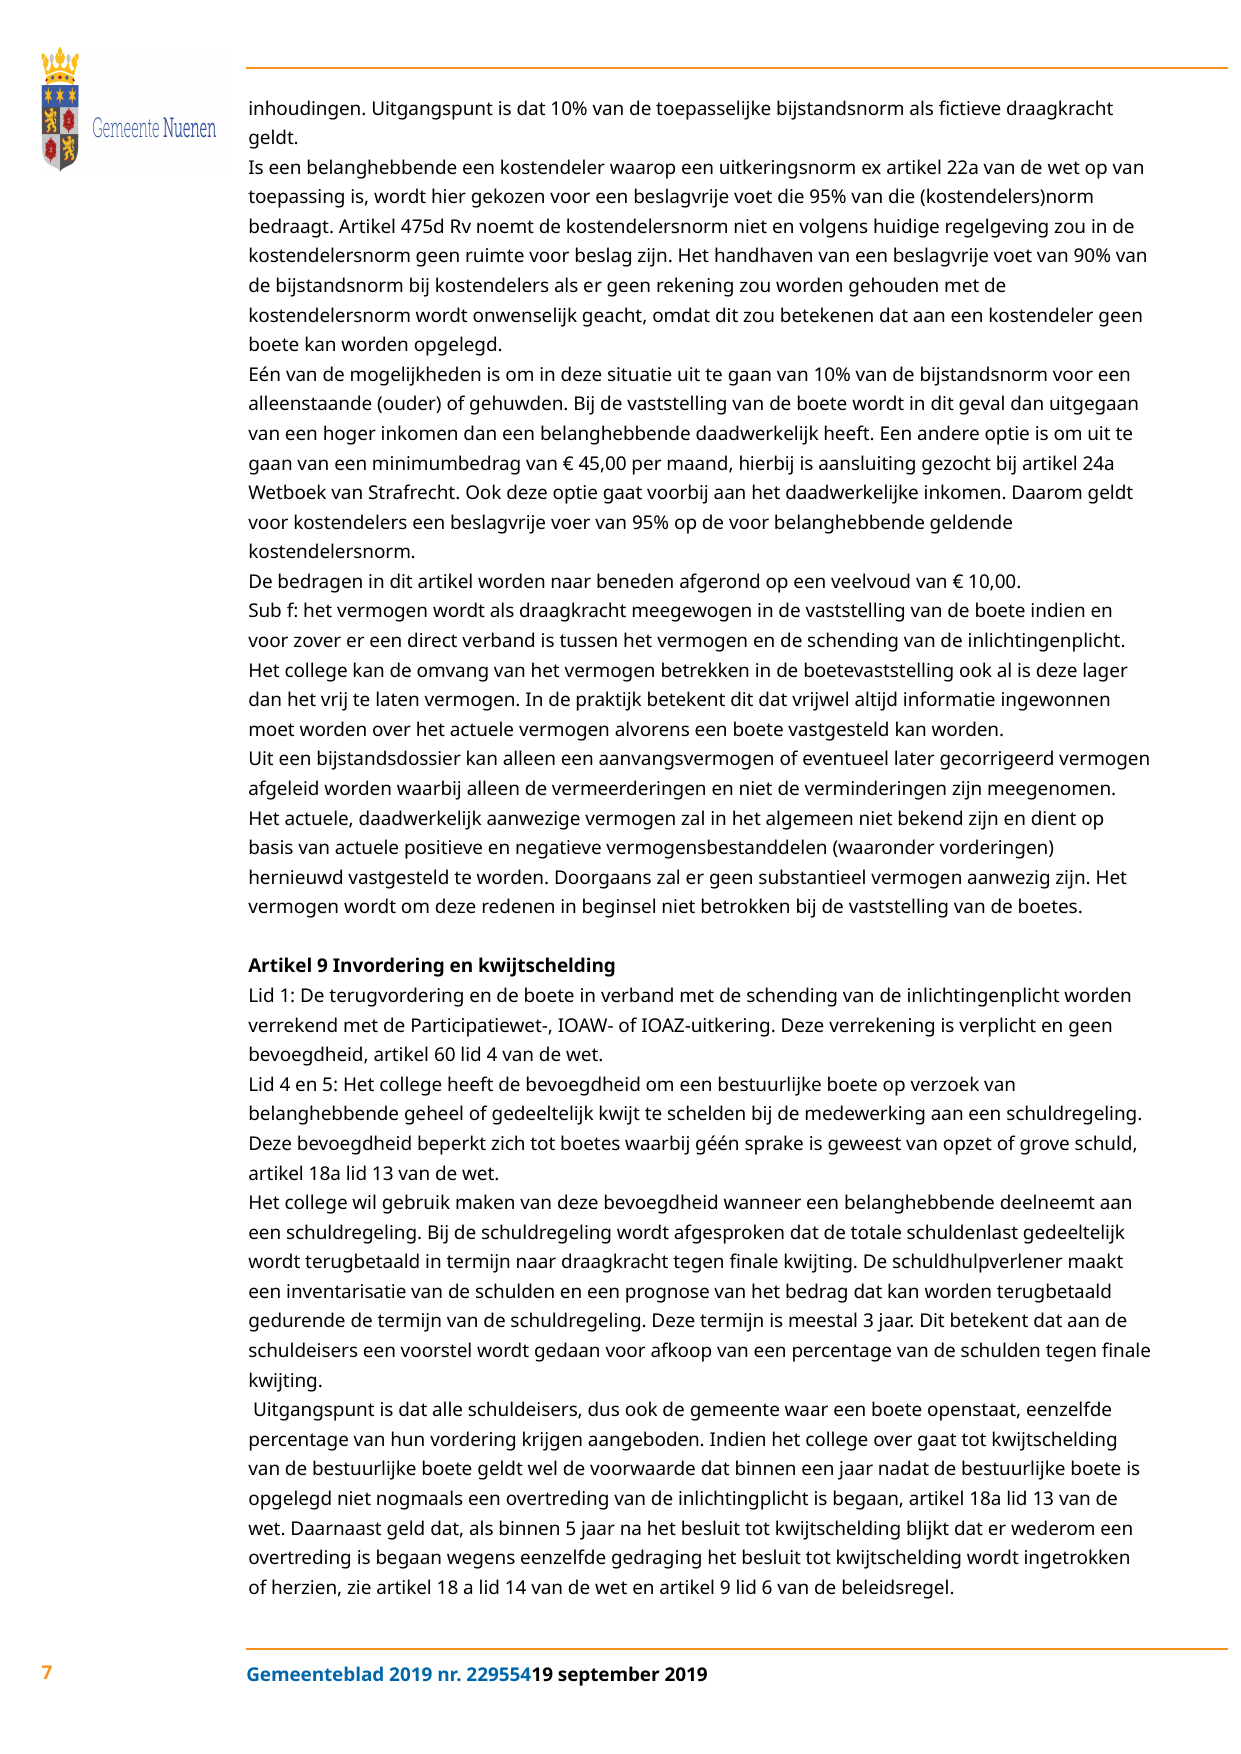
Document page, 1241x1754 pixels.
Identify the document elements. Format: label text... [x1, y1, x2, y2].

text Sub f: het vermogen wordt als draagkracht meegewogen in de vaststelling van de boete indien en voor zover er een direct verband is tussen het vermogen en de schending van de inlichtingenplicht. [248, 598, 1152, 653]
text Uit een bijstandsdossier kan alleen een aanvangsvermogen of eventueel later gecorrigeerd vermogen afgeleid worden waarbij alleen de vermeerderingen en niet de verminderingen zijn meegenomen. Het actuele, daadwerkelijk aanwezige vermogen zal in het algemeen niet bekend zijn en dient op basis van actuele positieve en negatieve vermogensbestanddelen (waaronder vorderingen) hernieuwd vastgesteld te worden. Doorgaans zal er geen substantieel vermogen aanwezig zijn. Het vermogen wordt om deze redenen in beginsel niet betrokken bij de vaststelling van de boetes. [248, 746, 1152, 919]
text inhoudingen. Uitgangspunt is dat 10% van de toepasselijke bijstandsnorm als fictieve draagkracht geldt. [248, 95, 1152, 150]
text Lid 4 en 5: Het college heeft de bevoegdheid om een bestuurlijke boete op verzoek van belanghebbende geheel of gedeeltelijk kwijt te schelden bij de medewerking aan een schuldregeling. Deze bevoegdheid beperkt zich tot boetes waarbij géén sprake is geweest van opzet of grove schuld, artikel 18a lid 13 van de wet. [248, 1071, 1152, 1186]
text Het college kan de omvang van het vermogen betrekken in de boetevaststelling ook al is deze lager dan het vrij te laten vermogen. In de praktijk betekent dit dat vrijwel altijd informatie ingewonnen moet worden over het actuele vermogen alvorens een boete vastgesteld kan worden. [248, 657, 1152, 742]
text Uitgangspunt is dat alle schuldeisers, dus ook de gemeente waar een boete openstaat, eenzelfde percentage van hun vordering krijgen aangeboden. Indien het college over gaat tot kwijtschelding van de bestuurlijke boete geldt wel de voorwaarde dat binnen een jaar nadat de bestuurlijke boete is opgelegd niet nogmaals een overtreding van de inlichtingplicht is begaan, artikel 18a lid 13 van de wet. Daarnaast geld dat, als binnen 5 jaar na het besluit tot kwijtschelding blijkt dat er wederom een overtreding is begaan wegens eenzelfde gedraging het besluit tot kwijtschelding wordt ingetrokken of herzien, zie artikel 18 a lid 14 van de wet en artikel 9 lid 6 van de beleidsregel. [248, 1396, 1152, 1600]
text Eén van de mogelijkheden is om in deze situatie uit te gaan van 10% van de bijstandsnorm voor een alleenstaande (ouder) of gehuwden. Bij de vaststelling van de boete wordt in dit geval dan uitgegaan van een hoger inkomen dan een belanghebbende daadwerkelijk heeft. Een andere optie is om uit te gaan van een minimumbedrag van € 45,00 per maand, hierbij is aansluiting gezocht bij artikel 24a Wetboek van Strafrecht. Ook deze optie gaat voorbij aan het daadwerkelijke inkomen. Daarom geldt voor kostendelers een beslagvrije voer van 95% op de voor belanghebbende geldende kostendelersnorm. [248, 361, 1152, 564]
picture [41, 47, 231, 172]
text Artikel 9 Invordering en kwijtschelding [248, 953, 1152, 978]
text Lid 1: De terugvordering en de boete in verband met de schending van de inlichtingenplicht worden verrekend met de Participatiewet-, IOAW- of IOAZ-uitkering. Deze verrekening is verplicht en geen bevoegdheid, artikel 60 lid 4 van de wet. [248, 982, 1152, 1067]
text Is een belanghebbende een kostendeler waarop een uitkeringsnorm ex artikel 22a van de wet op van toepassing is, wordt hier gekozen voor een beslagvrije voet die 95% van die (kostendelers)norm bedraagt. Artikel 475d Rv noemt de kostendelersnorm niet en volgens huidige regelgeving zou in de kostendelersnorm geen ruimte voor beslag zijn. Het handhaven van een beslagvrije voet van 90% van de bijstandsnorm bij kostendelers als er geen rekening zou worden gehouden met de kostendelersnorm wordt onwenselijk geacht, omdat dit zou betekenen dat aan een kostendeler geen boete kan worden opgelegd. [248, 154, 1152, 357]
text Het college wil gebruik maken van deze bevoegdheid wanneer een belanghebbende deelneemt aan een schuldregeling. Bij de schuldregeling wordt afgesproken dat de totale schuldenlast gedeeltelijk wordt terugbetaald in termijn naar draagkracht tegen finale kwijting. De schuldhulpverlener maakt een inventarisatie van de schulden en een prognose van het bedrag dat kan worden terugbetaald gedurende de termijn van de schuldregeling. Deze termijn is meestal 3 jaar. Dit betekent dat aan de schuldeisers een voorstel wordt gedaan voor afkoop van een percentage van de schulden tegen finale kwijting. [248, 1189, 1152, 1393]
text De bedragen in dit artikel worden naar beneden afgerond op een veelvoud van € 10,00. [248, 568, 1152, 594]
